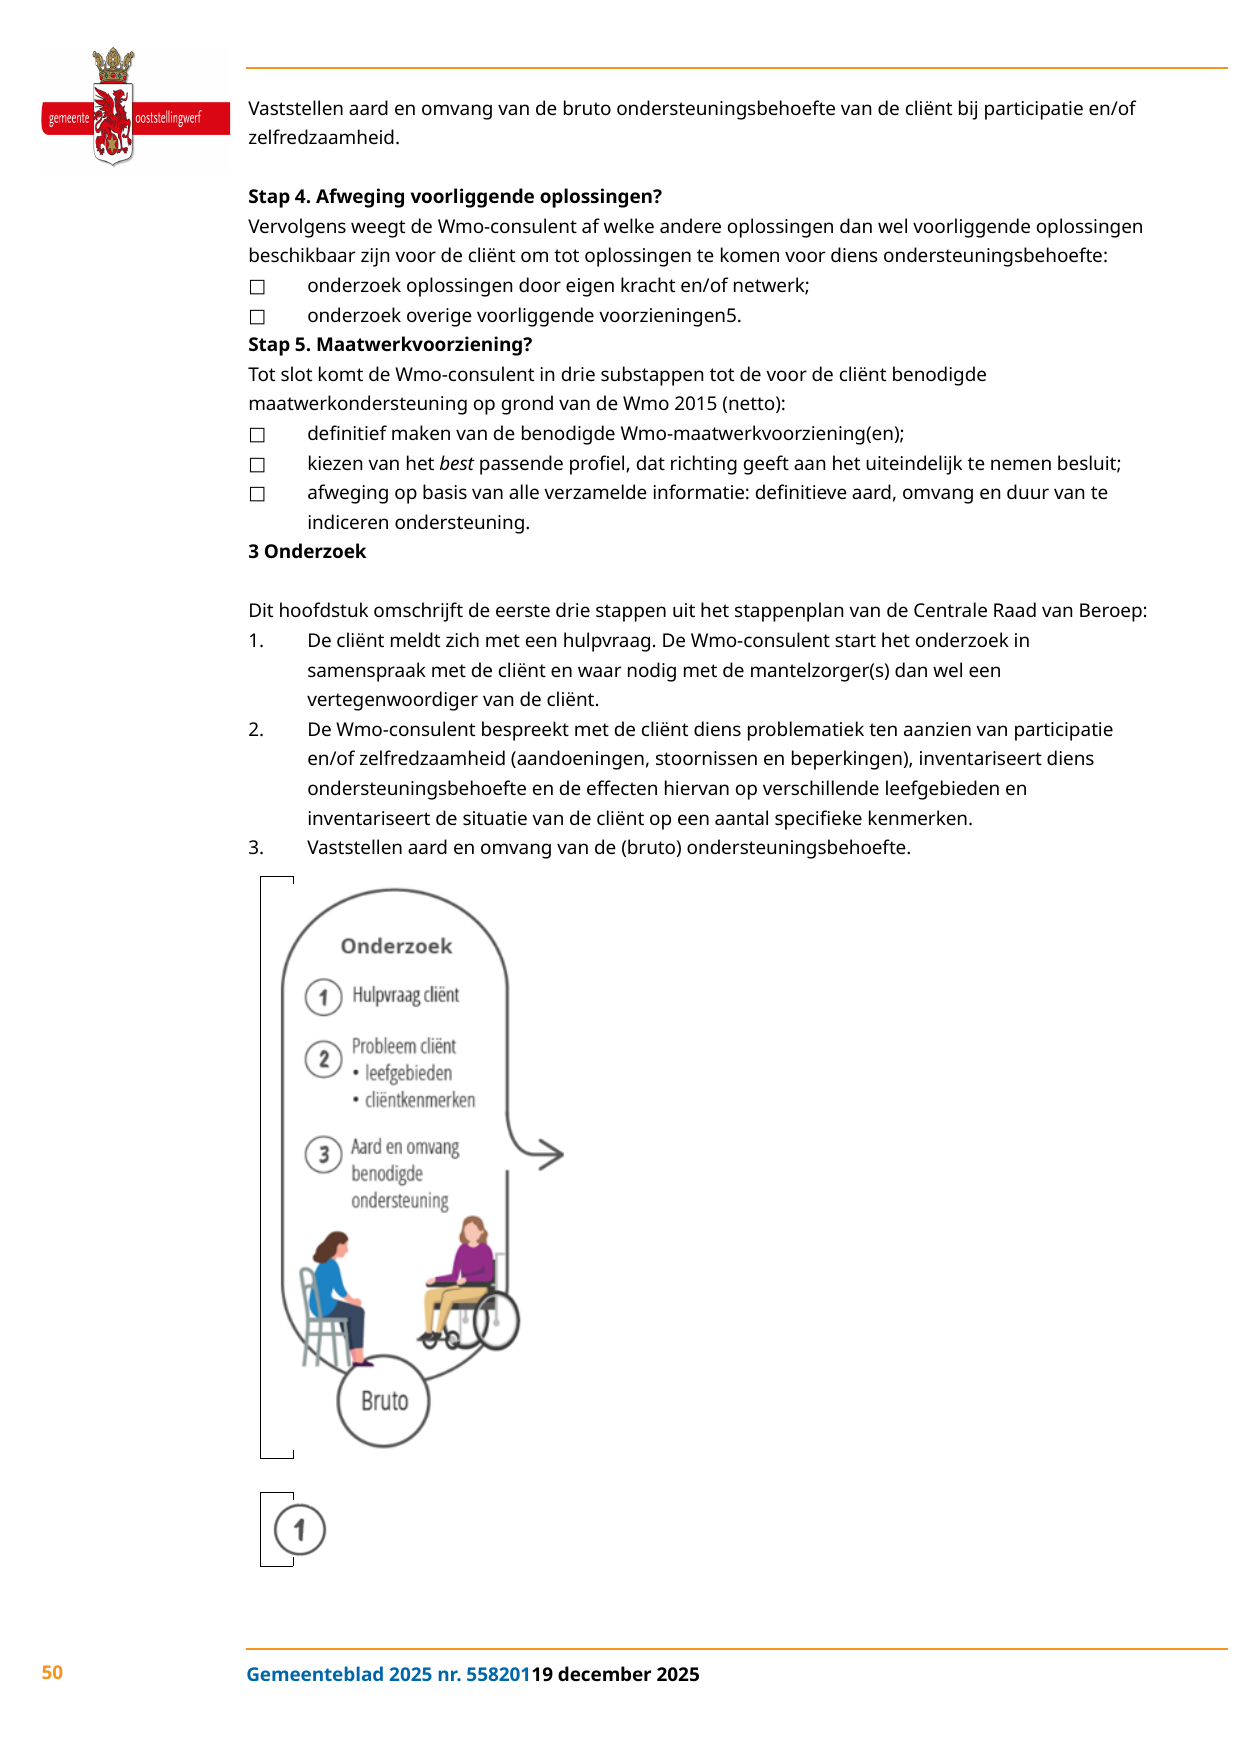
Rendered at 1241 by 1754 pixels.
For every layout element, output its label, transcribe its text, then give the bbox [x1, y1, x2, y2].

text Vaststellen aard en omvang van de bruto ondersteuningsbehoefte van de cliënt bij participatie en/of zelfredzaamheid. [248, 95, 1152, 150]
text Stap 4. Afweging voorliggende oplossingen? [248, 183, 1152, 209]
text Vervolgens weegt de Wmo-consulent af welke andere oplossingen dan wel voorliggende oplossingen beschikbaar zijn voor de cliënt om tot oplossingen te komen voor diens ondersteuningsbehoefte: [248, 213, 1152, 268]
list Vaststellen aard en omvang van de (bruto) ondersteuningsbehoefte. [248, 834, 1152, 860]
list De cliënt meldt zich met een hulpvraag. De Wmo-consulent start het onderzoek in samenspraak met de cliënt en waar nodig met de mantelzorger(s) dan wel een vertegenwoordiger van de cliënt. [248, 627, 1152, 712]
picture [41, 47, 231, 172]
list onderzoek oplossingen door eigen kracht en/of netwerk; [248, 272, 1152, 298]
picture [268, 1500, 328, 1557]
list kiezen van het best passende profiel, dat richting geeft aan het uiteindelijk te nemen besluit; [248, 450, 1152, 476]
text Dit hoofdstuk omschrijft de eerste drie stappen uit het stappenplan van de Centrale Raad van Beroep: [248, 598, 1152, 623]
text Stap 5. Maatwerkvoorziening? [248, 331, 1152, 357]
picture [268, 884, 565, 1450]
text 3 Onderzoek [248, 538, 1152, 564]
list De Wmo-consulent bespreekt met de cliënt diens problematiek ten aanzien van participatie en/of zelfredzaamheid (aandoeningen, stoornissen en beperkingen), inventariseert diens ondersteuningsbehoefte en de effecten hiervan op verschillende leefgebieden en inventariseert de situatie van de cliënt op een aantal specifieke kenmerken. [248, 716, 1152, 831]
list definitief maken van de benodigde Wmo-maatwerkvoorziening(en); [248, 420, 1152, 446]
text Tot slot komt de Wmo-consulent in drie substappen tot de voor de cliënt benodigde maatwerkondersteuning op grond van de Wmo 2015 (netto): [248, 361, 1152, 416]
list onderzoek overige voorliggende voorzieningen5. [248, 302, 1152, 328]
list afweging op basis van alle verzamelde informatie: definitieve aard, omvang en duur van te indiceren ondersteuning. [248, 479, 1152, 535]
